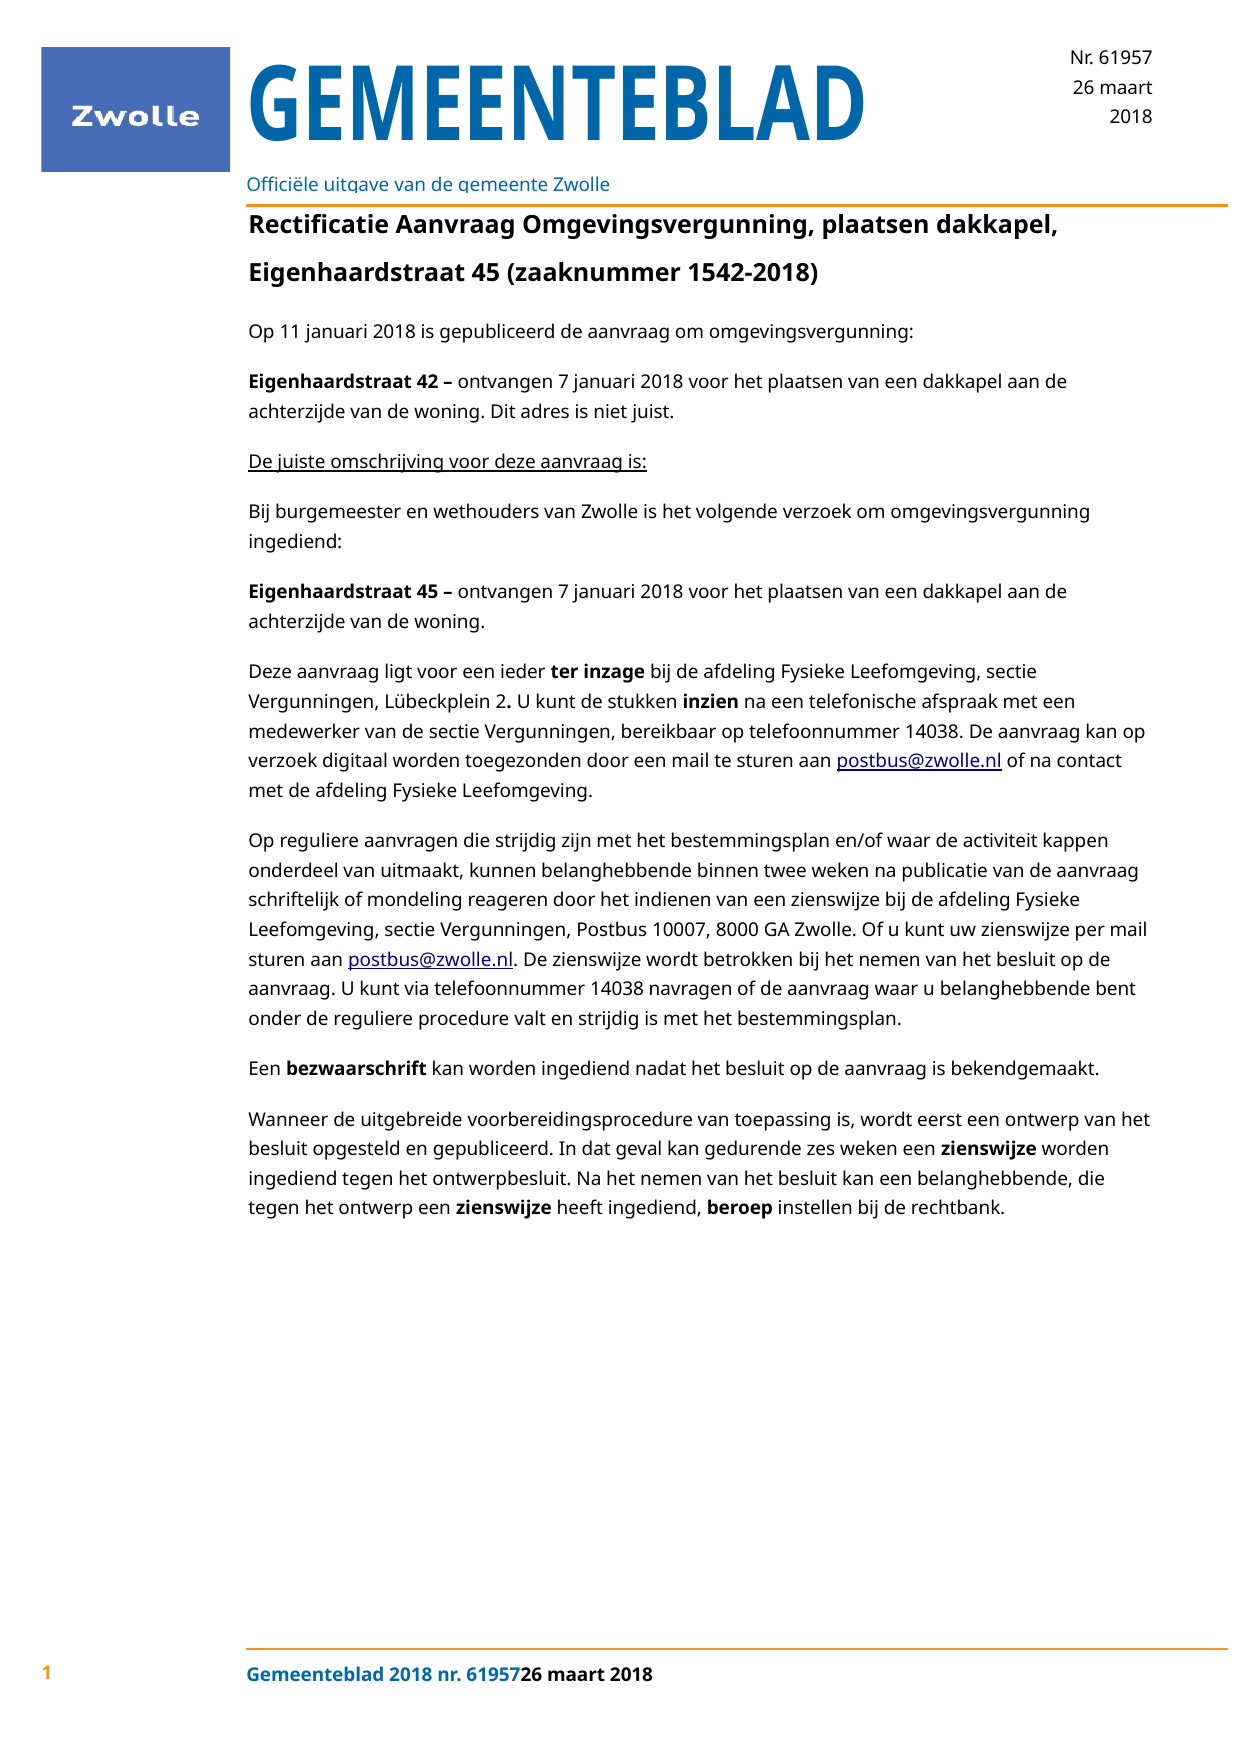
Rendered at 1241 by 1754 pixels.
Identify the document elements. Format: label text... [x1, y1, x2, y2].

text De juiste omschrijving voor deze aanvraag is: [248, 448, 1152, 474]
text Wanneer de uitgebreide voorbereidingsprocedure van toepassing is, wordt eerst een ontwerp van het besluit opgesteld en gepubliceerd. In dat geval kan gedurende zes weken een zienswijze worden ingediend tegen het ontwerpbesluit. Na het nemen van het besluit kan een belanghebbende, die tegen het ontwerp een zienswijze heeft ingediend, beroep instellen bij de rechtbank. [248, 1106, 1152, 1220]
text Rectificatie Aanvraag Omgevingsvergunning, plaatsen dakkapel, Eigenhaardstraat 45 (zaaknummer 1542-2018) [248, 207, 1152, 288]
text Bij burgemeester en wethouders van Zwolle is het volgende verzoek om omgevingsvergunning ingediend: [248, 499, 1152, 554]
text Eigenhaardstraat 45 – ontvangen 7 januari 2018 voor het plaatsen van een dakkapel aan de achterzijde van de woning. [248, 579, 1152, 634]
text Eigenhaardstraat 42 – ontvangen 7 januari 2018 voor het plaatsen van een dakkapel aan de achterzijde van de woning. Dit adres is niet juist. [248, 368, 1152, 424]
text Deze aanvraag ligt voor een ieder ter inzage bij de afdeling Fysieke Leefomgeving, sectie Vergunningen, Lübeckplein 2. U kunt de stukken inzien na een telefonische afspraak met een medewerker van de sectie Vergunningen, bereikbaar op telefoonnummer 14038. De aanvraag kan op verzoek digitaal worden toegezonden door een mail te sturen aan postbus@zwolle.nl of na contact met de afdeling Fysieke Leefomgeving. [248, 659, 1152, 803]
text Op 11 januari 2018 is gepubliceerd de aanvraag om omgevingsvergunning: [248, 318, 1152, 344]
text Op reguliere aanvragen die strijdig zijn met het bestemmingsplan en/of waar de activiteit kappen onderdeel van uitmaakt, kunnen belanghebbende binnen twee weken na publicatie van de aanvraag schriftelijk of mondeling reageren door het indienen van een zienswijze bij de afdeling Fysieke Leefomgeving, sectie Vergunningen, Postbus 10007, 8000 GA Zwolle. Of u kunt uw zienswijze per mail sturen aan postbus@zwolle.nl. De zienswijze wordt betrokken bij het nemen van het besluit op de aanvraag. U kunt via telefoonnummer 14038 navragen of de aanvraag waar u belanghebbende bent onder de reguliere procedure valt en strijdig is met het bestemmingsplan. [248, 827, 1152, 1031]
text Een bezwaarschrift kan worden ingediend nadat het besluit op de aanvraag is bekendgemaakt. [248, 1055, 1152, 1081]
picture [41, 47, 231, 172]
